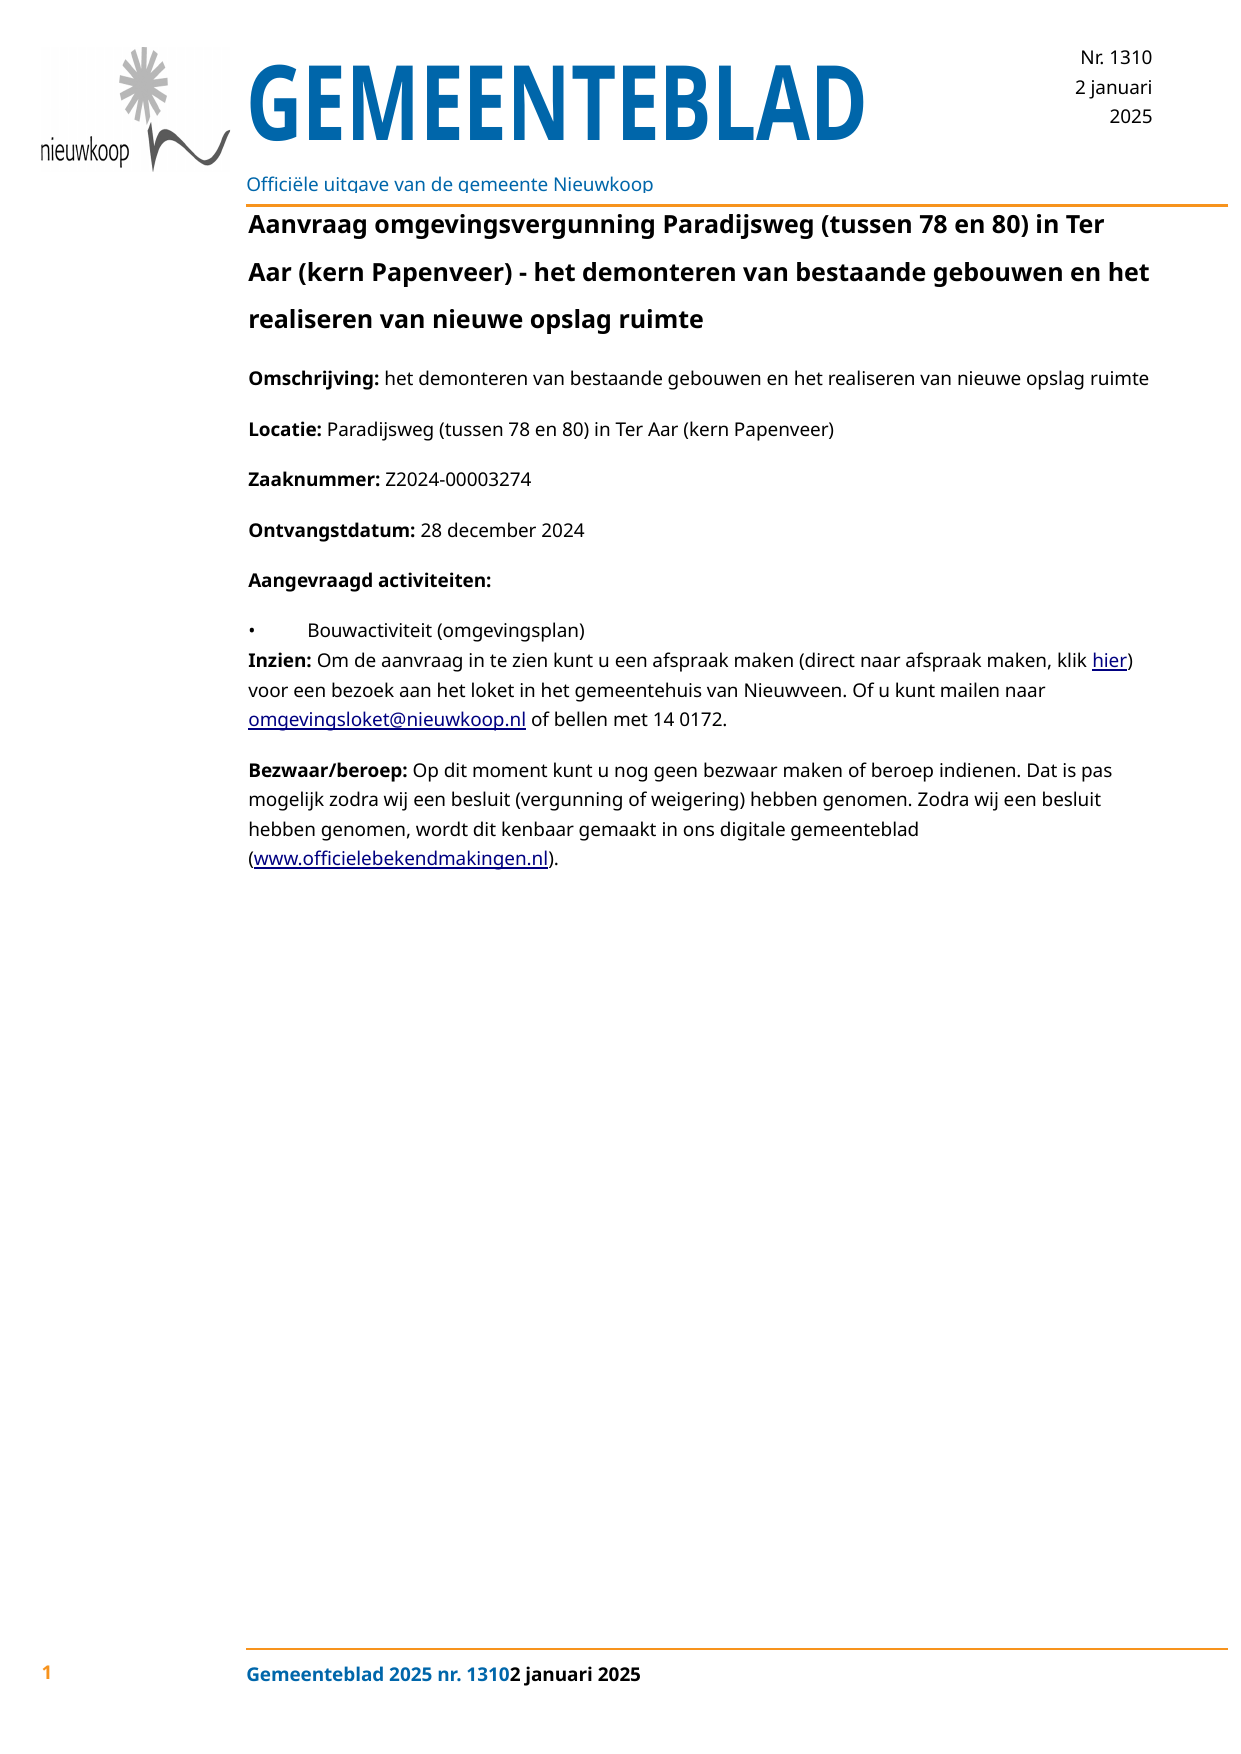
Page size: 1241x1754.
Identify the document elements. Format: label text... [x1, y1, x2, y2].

text Zaaknummer: Z2024-00003274 [248, 466, 1152, 492]
text Locatie: Paradijsweg (tussen 78 en 80) in Ter Aar (kern Papenveer) [248, 416, 1152, 442]
picture [41, 47, 231, 172]
text Bezwaar/beroep: Op dit moment kunt u nog geen bezwaar maken of beroep indienen. Dat is pas mogelijk zodra wij een besluit (vergunning of weigering) hebben genomen. Zodra wij een besluit hebben genomen, wordt dit kenbaar gemaakt in ons digitale gemeenteblad (www.officielebekendmakingen.nl). [248, 757, 1152, 871]
text Aangevraagd activiteiten: [248, 567, 1152, 593]
text Omschrijving: het demonteren van bestaande gebouwen en het realiseren van nieuwe opslag ruimte [248, 366, 1152, 391]
list Bouwactiviteit (omgevingsplan) [248, 618, 1152, 643]
text Inzien: Om de aanvraag in te zien kunt u een afspraak maken (direct naar afspraak maken, klik hier) voor een bezoek aan het loket in het gemeentehuis van Nieuwveen. Of u kunt mailen naar omgevingsloket@nieuwkoop.nl of bellen met 14 0172. [248, 647, 1152, 732]
text Ontvangstdatum: 28 december 2024 [248, 517, 1152, 542]
text Aanvraag omgevingsvergunning Paradijsweg (tussen 78 en 80) in Ter Aar (kern Papenveer) - het demonteren van bestaande gebouwen en het realiseren van nieuwe opslag ruimte [248, 207, 1152, 336]
